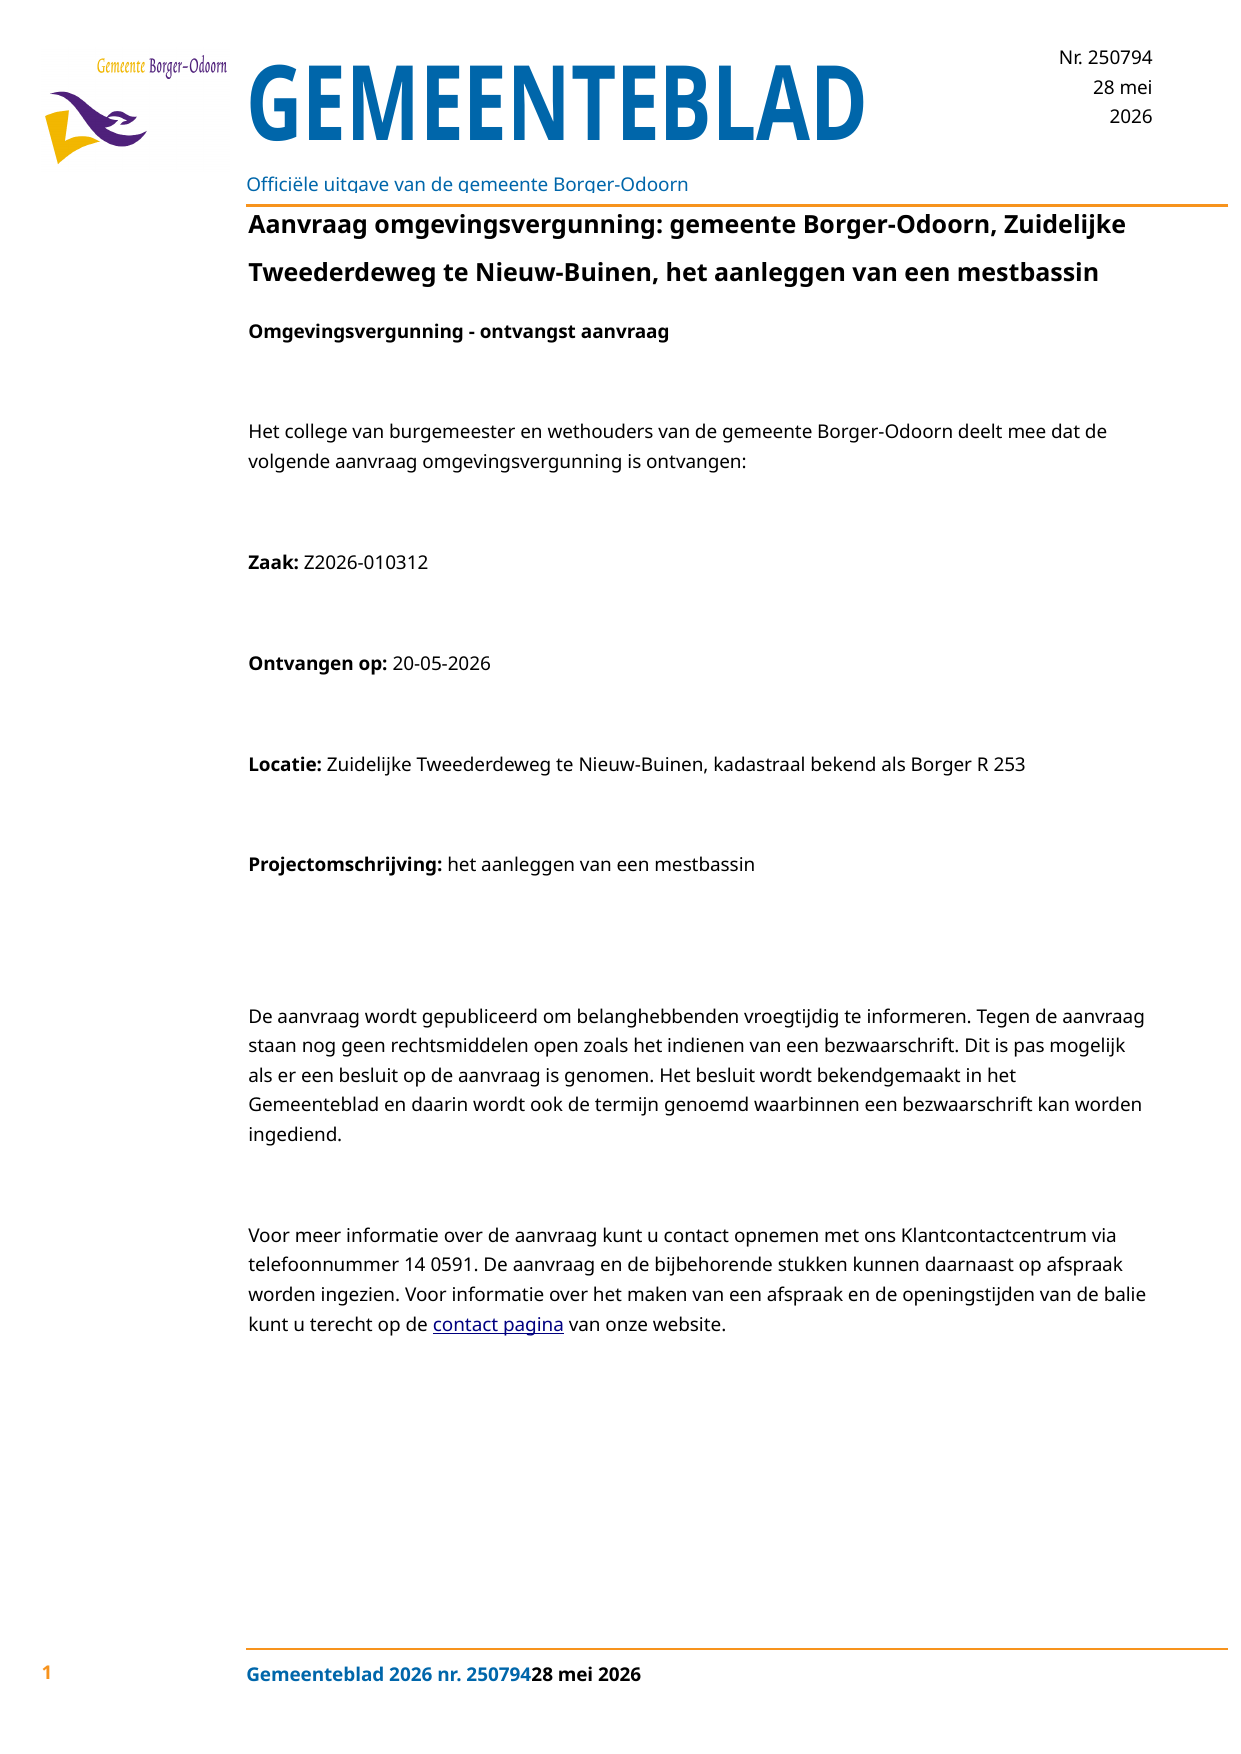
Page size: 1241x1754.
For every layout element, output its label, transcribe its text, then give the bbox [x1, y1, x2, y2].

text Projectomschrijving: het aanleggen van een mestbassin [248, 852, 1152, 877]
text Voor meer informatie over de aanvraag kunt u contact opnemen met ons Klantcontactcentrum via telefoonnummer 14 0591. De aanvraag en de bijbehorende stukken kunnen daarnaast op afspraak worden ingezien. Voor informatie over het maken van een afspraak en de openingstijden van de balie kunt u terecht op de contact pagina van onze website. [248, 1222, 1152, 1337]
text De aanvraag wordt gepubliceerd om belanghebbenden vroegtijdig te informeren. Tegen de aanvraag staan nog geen rechtsmiddelen open zoals het indienen van een bezwaarschrift. Dit is pas mogelijk als er een besluit op de aanvraag is genomen. Het besluit wordt bekendgemaakt in het Gemeenteblad en daarin wordt ook de termijn genoemd waarbinnen een bezwaarschrift kan worden ingediend. [248, 1003, 1152, 1147]
text Zaak: Z2026-010312 [248, 549, 1152, 575]
text Ontvangen op: 20-05-2026 [248, 650, 1152, 676]
text Locatie: Zuidelijke Tweederdeweg te Nieuw-Buinen, kadastraal bekend als Borger R 253 [248, 751, 1152, 777]
text Omgevingsvergunning - ontvangst aanvraag [248, 318, 1152, 344]
picture [41, 47, 231, 172]
text Het college van burgemeester en wethouders van de gemeente Borger-Odoorn deelt mee dat de volgende aanvraag omgevingsvergunning is ontvangen: [248, 419, 1152, 474]
text Aanvraag omgevingsvergunning: gemeente Borger-Odoorn, Zuidelijke Tweederdeweg te Nieuw-Buinen, het aanleggen van een mestbassin [248, 207, 1152, 288]
